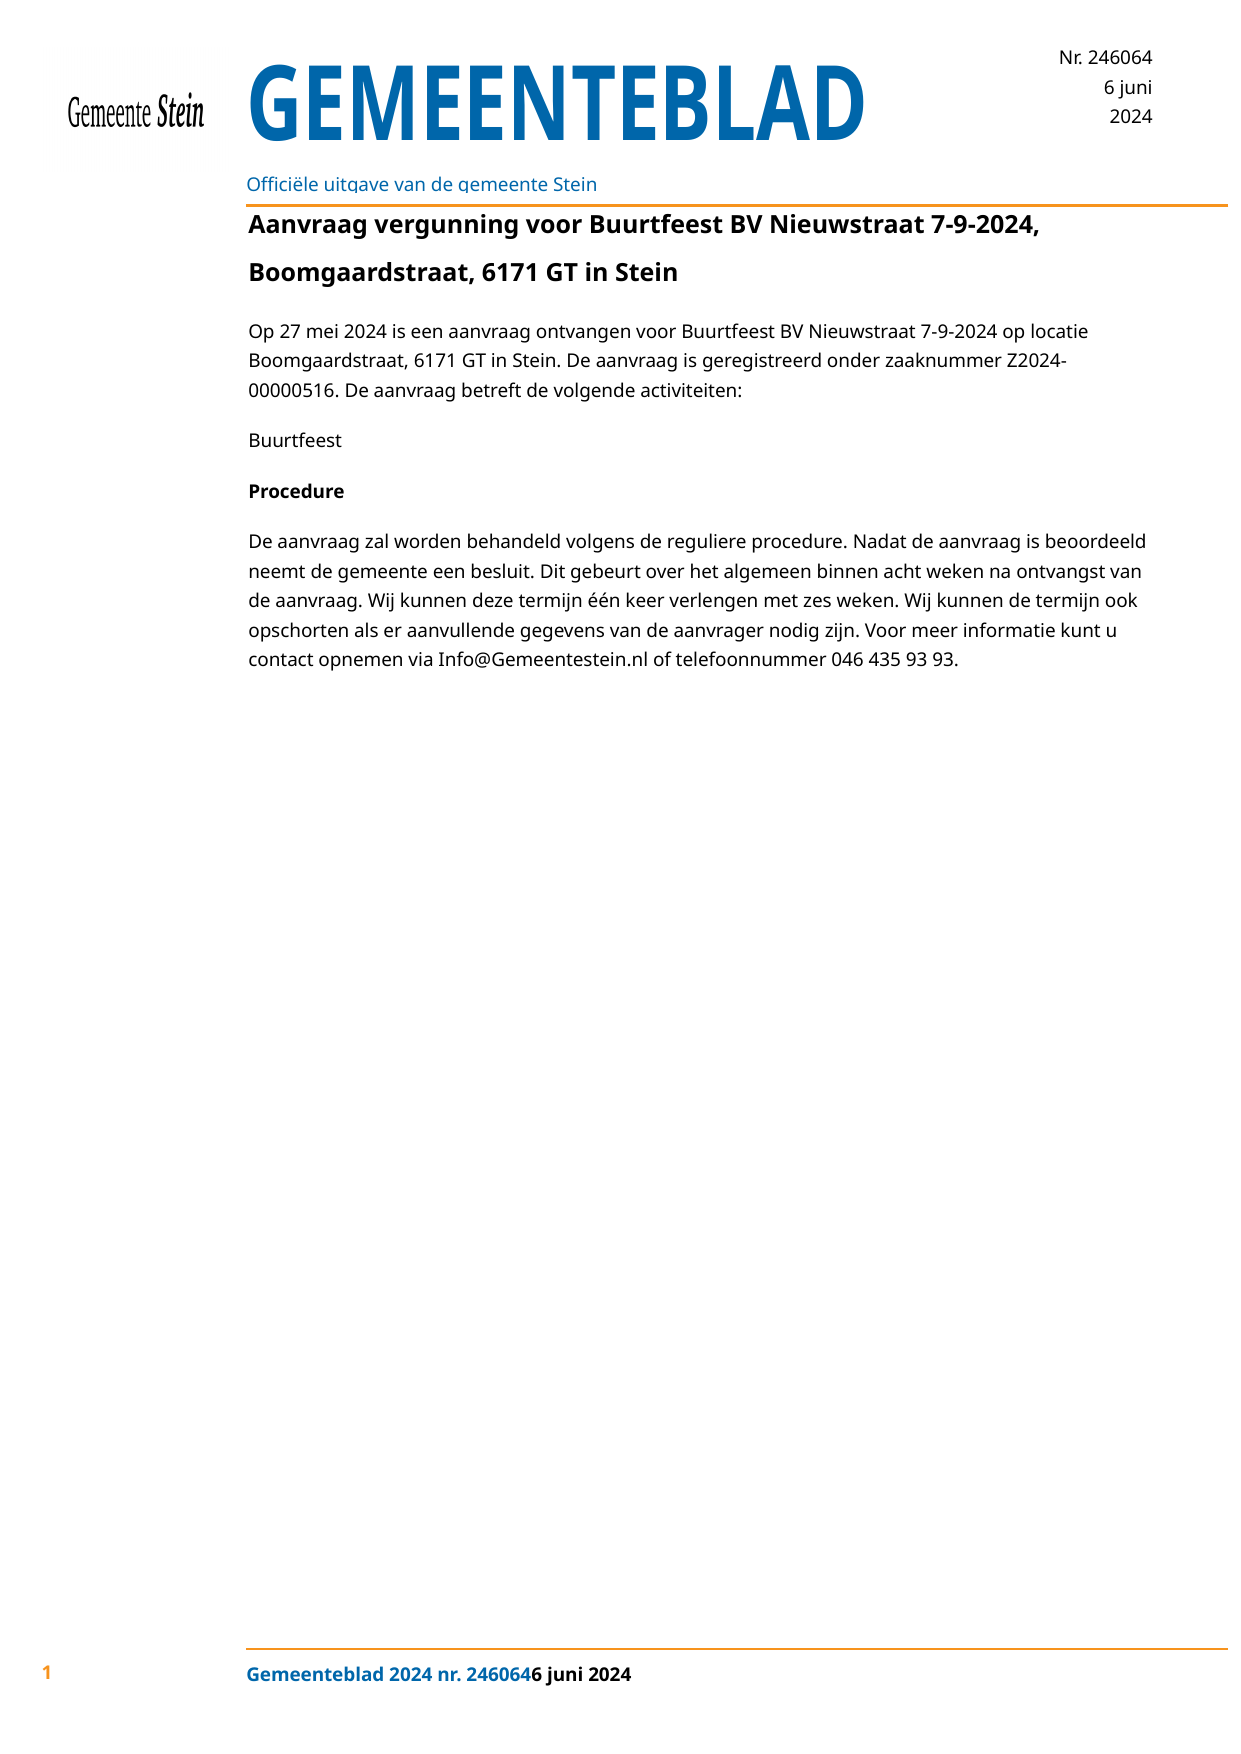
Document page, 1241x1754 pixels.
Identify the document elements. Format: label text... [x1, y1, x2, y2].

text De aanvraag zal worden behandeld volgens de reguliere procedure. Nadat de aanvraag is beoordeeld neemt de gemeente een besluit. Dit gebeurt over het algemeen binnen acht weken na ontvangst van de aanvraag. Wij kunnen deze termijn één keer verlengen met zes weken. Wij kunnen de termijn ook opschorten als er aanvullende gegevens van de aanvrager nodig zijn. Voor meer informatie kunt u contact opnemen via Info@Gemeentestein.nl of telefoonnummer 046 435 93 93. [248, 528, 1152, 672]
text Buurtfeest [248, 427, 1152, 453]
text Op 27 mei 2024 is een aanvraag ontvangen voor Buurtfeest BV Nieuwstraat 7-9-2024 op locatie Boomgaardstraat, 6171 GT in Stein. De aanvraag is geregistreerd onder zaaknummer Z2024-00000516. De aanvraag betreft de volgende activiteiten: [248, 318, 1152, 403]
text Procedure [248, 478, 1152, 504]
picture [41, 47, 231, 172]
text Aanvraag vergunning voor Buurtfeest BV Nieuwstraat 7-9-2024, Boomgaardstraat, 6171 GT in Stein [248, 207, 1152, 288]
